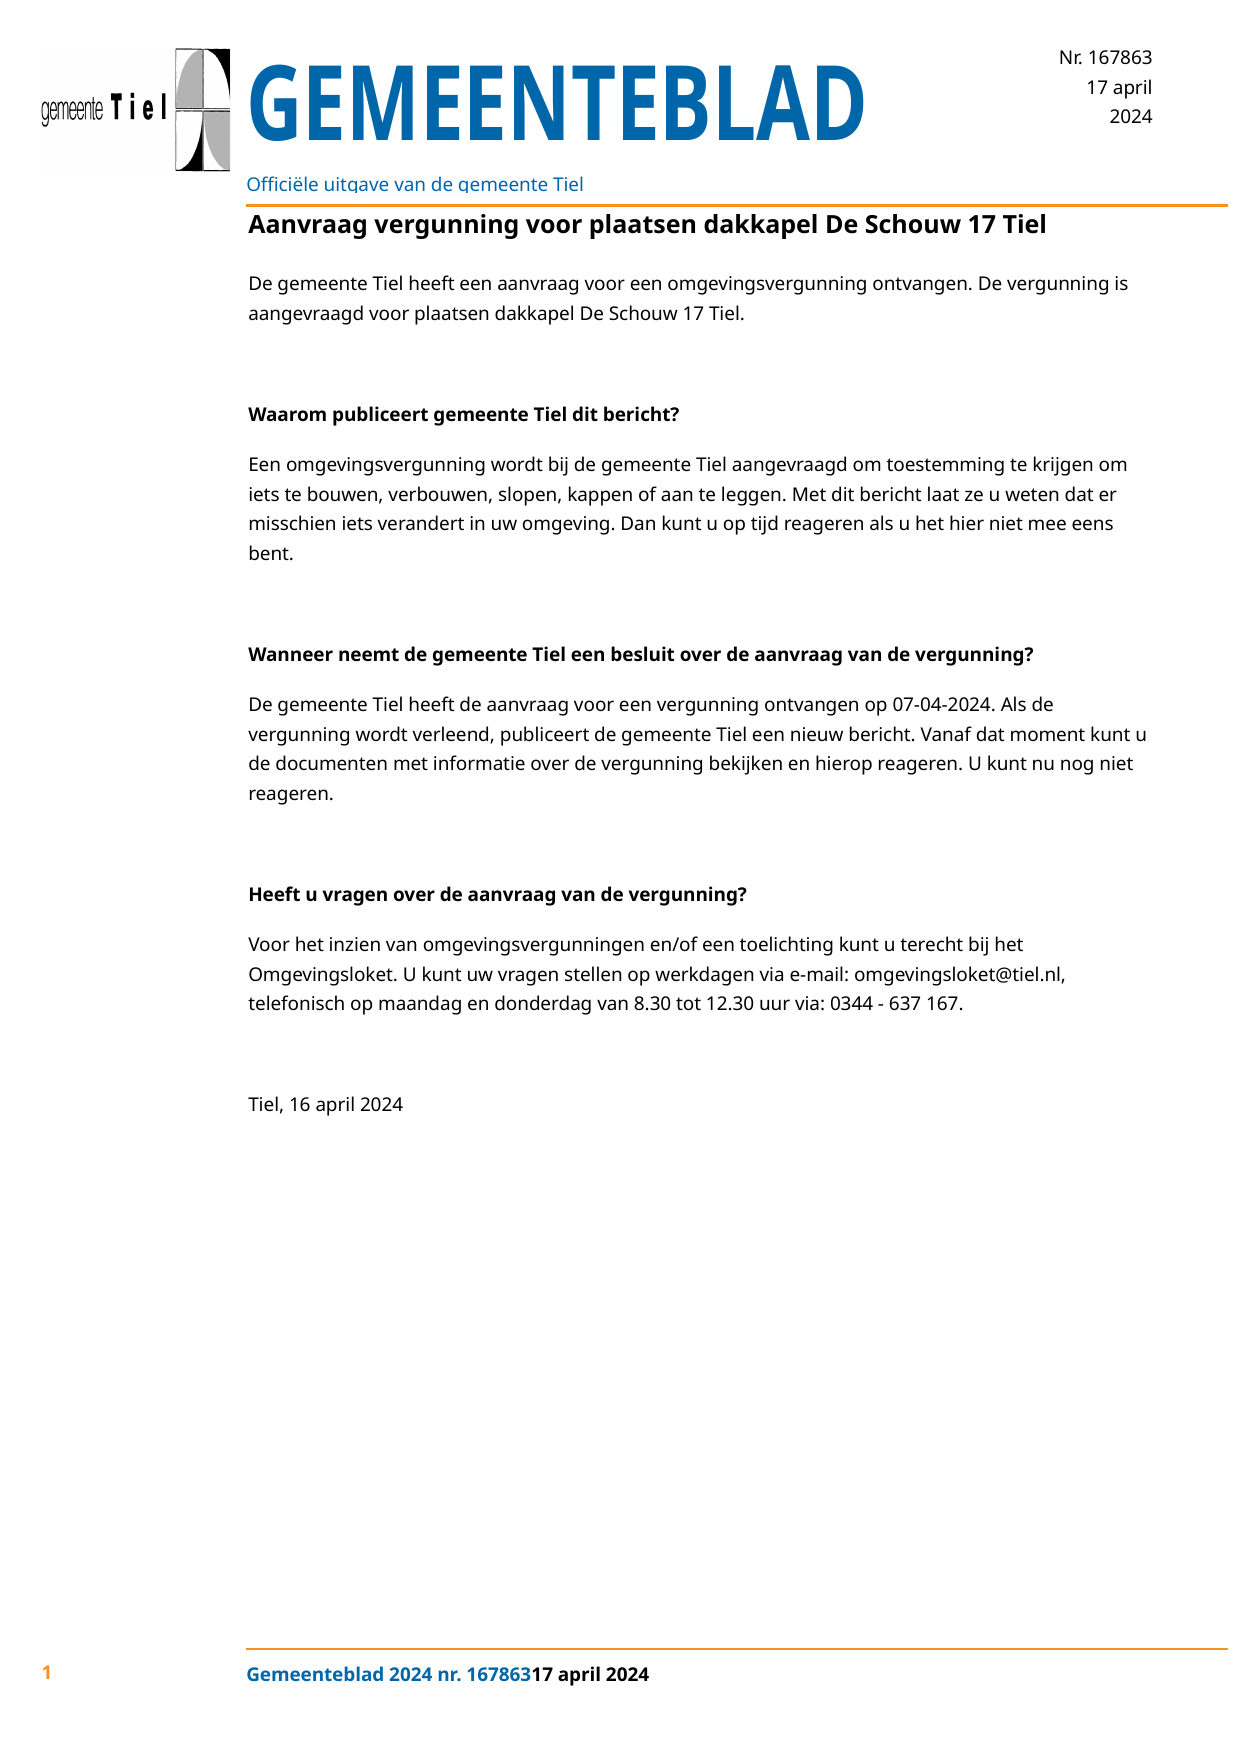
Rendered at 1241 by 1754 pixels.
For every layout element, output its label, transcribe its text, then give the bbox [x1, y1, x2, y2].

text Waarom publiceert gemeente Tiel dit bericht? [248, 401, 1152, 426]
text De gemeente Tiel heeft een aanvraag voor een omgevingsvergunning ontvangen. De vergunning is aangevraagd voor plaatsen dakkapel De Schouw 17 Tiel. [248, 270, 1152, 326]
text Heeft u vragen over de aanvraag van de vergunning? [248, 881, 1152, 906]
text Wanneer neemt de gemeente Tiel een besluit over de aanvraag van de vergunning? [248, 641, 1152, 666]
text De gemeente Tiel heeft de aanvraag voor een vergunning ontvangen op 07-04-2024. Als de vergunning wordt verleend, publiceert de gemeente Tiel een nieuw bericht. Vanaf dat moment kunt u de documenten met informatie over de vergunning bekijken en hierop reageren. U kunt nu nog niet reageren. [248, 691, 1152, 806]
text Tiel, 16 april 2024 [248, 1091, 1152, 1117]
picture [41, 47, 231, 172]
text Een omgevingsvergunning wordt bij de gemeente Tiel aangevraagd om toestemming te krijgen om iets te bouwen, verbouwen, slopen, kappen of aan te leggen. Met dit bericht laat ze u weten dat er misschien iets verandert in uw omgeving. Dan kunt u op tijd reageren als u het hier niet mee eens bent. [248, 451, 1152, 566]
text Aanvraag vergunning voor plaatsen dakkapel De Schouw 17 Tiel [248, 207, 1152, 241]
text Voor het inzien van omgevingsvergunningen en/of een toelichting kunt u terecht bij het Omgevingsloket. U kunt uw vragen stellen op werkdagen via e-mail: omgevingsloket@tiel.nl, telefonisch op maandag en donderdag van 8.30 tot 12.30 uur via: 0344 - 637 167. [248, 931, 1152, 1016]
